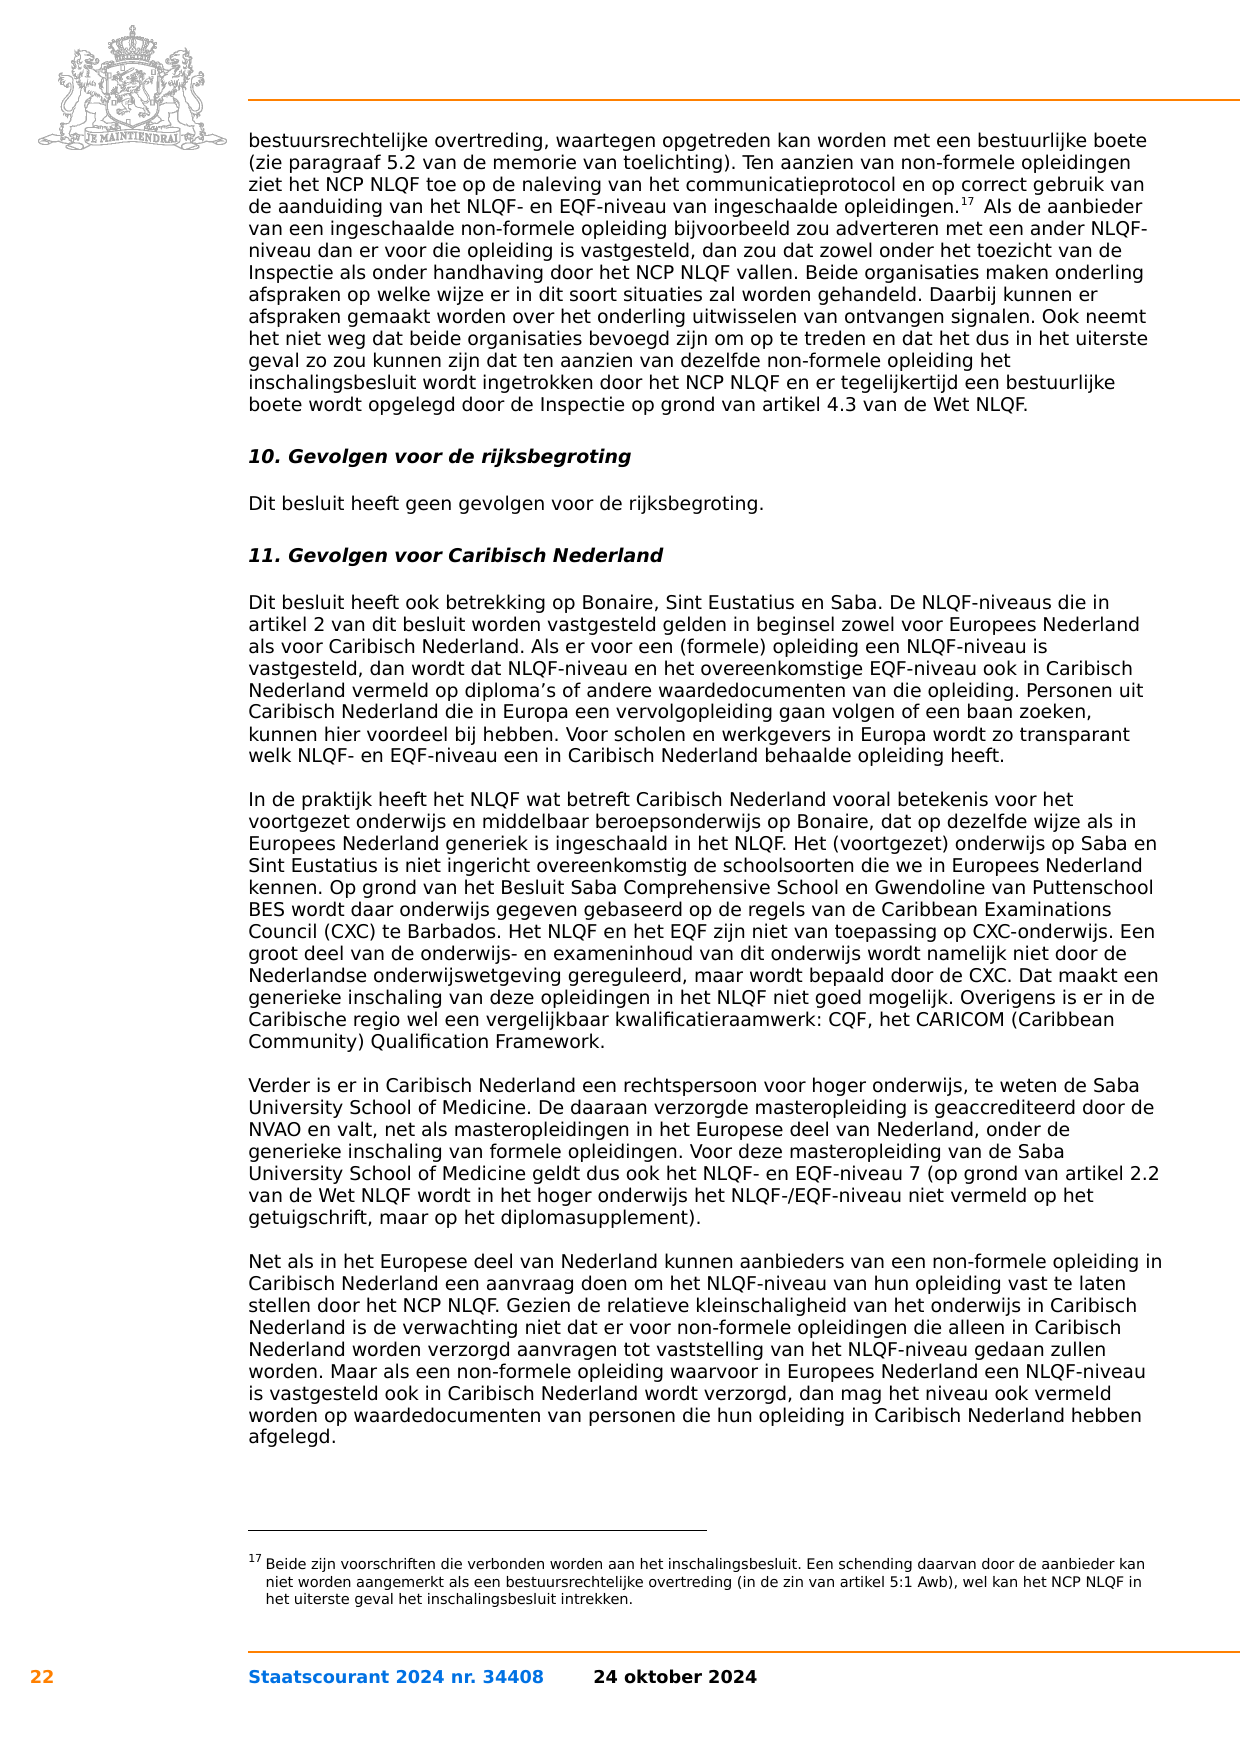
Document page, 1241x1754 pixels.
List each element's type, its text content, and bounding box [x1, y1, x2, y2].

subtitle 10. Gevolgen voor de rijksbegroting [248, 446, 1163, 468]
text In de praktijk heeft het NLQF wat betreft Caribisch Nederland vooral betekenis voor het voortgezet onderwijs en middelbaar beroepsonderwijs op Bonaire, dat op dezelfde wijze als in Europees Nederland generiek is ingeschaald in het NLQF. Het (voortgezet) onderwijs op Saba en Sint Eustatius is niet ingericht overeenkomstig de schoolsoorten die we in Europees Nederland kennen. Op grond van het Besluit Saba Comprehensive School en Gwendoline van Puttenschool BES wordt daar onderwijs gegeven gebaseerd op de regels van de Caribbean Examinations Council (CXC) te Barbados. Het NLQF en het EQF zijn niet van toepassing op CXC-onderwijs. Een groot deel van de onderwijs- en exameninhoud van dit onderwijs wordt namelijk niet door de Nederlandse onderwijswetgeving gereguleerd, maar wordt bepaald door de CXC. Dat maakt een generieke inschaling van deze opleidingen in het NLQF niet goed mogelijk. Overigens is er in de Caribische regio wel een vergelijkbaar kwalificatieraamwerk: CQF, het CARICOM (Caribbean Community) Qualification Framework. [248, 789, 1163, 1053]
text Net als in het Europese deel van Nederland kunnen aanbieders van een non-formele opleiding in Caribisch Nederland een aanvraag doen om het NLQF-niveau van hun opleiding vast te laten stellen door het NCP NLQF. Gezien de relatieve kleinschaligheid van het onderwijs in Caribisch Nederland is de verwachting niet dat er voor non-formele opleidingen die alleen in Caribisch Nederland worden verzorgd aanvragen tot vaststelling van het NLQF-niveau gedaan zullen worden. Maar als een non-formele opleiding waarvoor in Europees Nederland een NLQF-niveau is vastgesteld ook in Caribisch Nederland wordt verzorgd, dan mag het niveau ook vermeld worden op waardedocumenten van personen die hun opleiding in Caribisch Nederland hebben afgelegd. [248, 1251, 1163, 1448]
picture [38, 25, 227, 150]
text Beide zijn voorschriften die verbonden worden aan het inschalingsbesluit. Een schending daarvan door de aanbieder kan niet worden aangemerkt als een bestuursrechtelijke overtreding (in de zin van artikel 5:1 Awb), wel kan het NCP NLQF in het uiterste geval het inschalingsbesluit intrekken. [248, 1552, 1163, 1608]
text Dit besluit heeft ook betrekking op Bonaire, Sint Eustatius en Saba. De NLQF-niveaus die in artikel 2 van dit besluit worden vastgesteld gelden in beginsel zowel voor Europees Nederland als voor Caribisch Nederland. Als er voor een (formele) opleiding een NLQF-niveau is vastgesteld, dan wordt dat NLQF-niveau en het overeenkomstige EQF-niveau ook in Caribisch Nederland vermeld op diploma’s of andere waardedocumenten van die opleiding. Personen uit Caribisch Nederland die in Europa een vervolgopleiding gaan volgen of een baan zoeken, kunnen hier voordeel bij hebben. Voor scholen en werkgevers in Europa wordt zo transparant welk NLQF- en EQF-niveau een in Caribisch Nederland behaalde opleiding heeft. [248, 592, 1163, 767]
text Dit besluit heeft geen gevolgen voor de rijksbegroting. [248, 493, 1163, 514]
subtitle 11. Gevolgen voor Caribisch Nederland [248, 544, 1163, 567]
text bestuursrechtelijke overtreding, waartegen opgetreden kan worden met een bestuurlijke boete (zie paragraaf 5.2 van de memorie van toelichting). Ten aanzien van non-formele opleidingen ziet het NCP NLQF toe op de naleving van het communicatieprotocol en op correct gebruik van de aanduiding van het NLQF- en EQF-niveau van ingeschaalde opleidingen. Als de aanbieder van een ingeschaalde non-formele opleiding bijvoorbeeld zou adverteren met een ander NLQF-niveau dan er voor die opleiding is vastgesteld, dan zou dat zowel onder het toezicht van de Inspectie als onder handhaving door het NCP NLQF vallen. Beide organisaties maken onderling afspraken op welke wijze er in dit soort situaties zal worden gehandeld. Daarbij kunnen er afspraken gemaakt worden over het onderling uitwisselen van ontvangen signalen. Ook neemt het niet weg dat beide organisaties bevoegd zijn om op te treden en dat het dus in het uiterste geval zo zou kunnen zijn dat ten aanzien van dezelfde non-formele opleiding het inschalingsbesluit wordt ingetrokken door het NCP NLQF en er tegelijkertijd een bestuurlijke boete wordt opgelegd door de Inspectie op grond van artikel 4.3 van de Wet NLQF. [248, 130, 1163, 416]
text Verder is er in Caribisch Nederland een rechtspersoon voor hoger onderwijs, te weten de Saba University School of Medicine. De daaraan verzorgde masteropleiding is geaccrediteerd door de NVAO en valt, net als masteropleidingen in het Europese deel van Nederland, onder de generieke inschaling van formele opleidingen. Voor deze masteropleiding van de Saba University School of Medicine geldt dus ook het NLQF- en EQF-niveau 7 (op grond van artikel 2.2 van de Wet NLQF wordt in het hoger onderwijs het NLQF-/EQF-niveau niet vermeld op het getuigschrift, maar op het diplomasupplement). [248, 1075, 1163, 1229]
